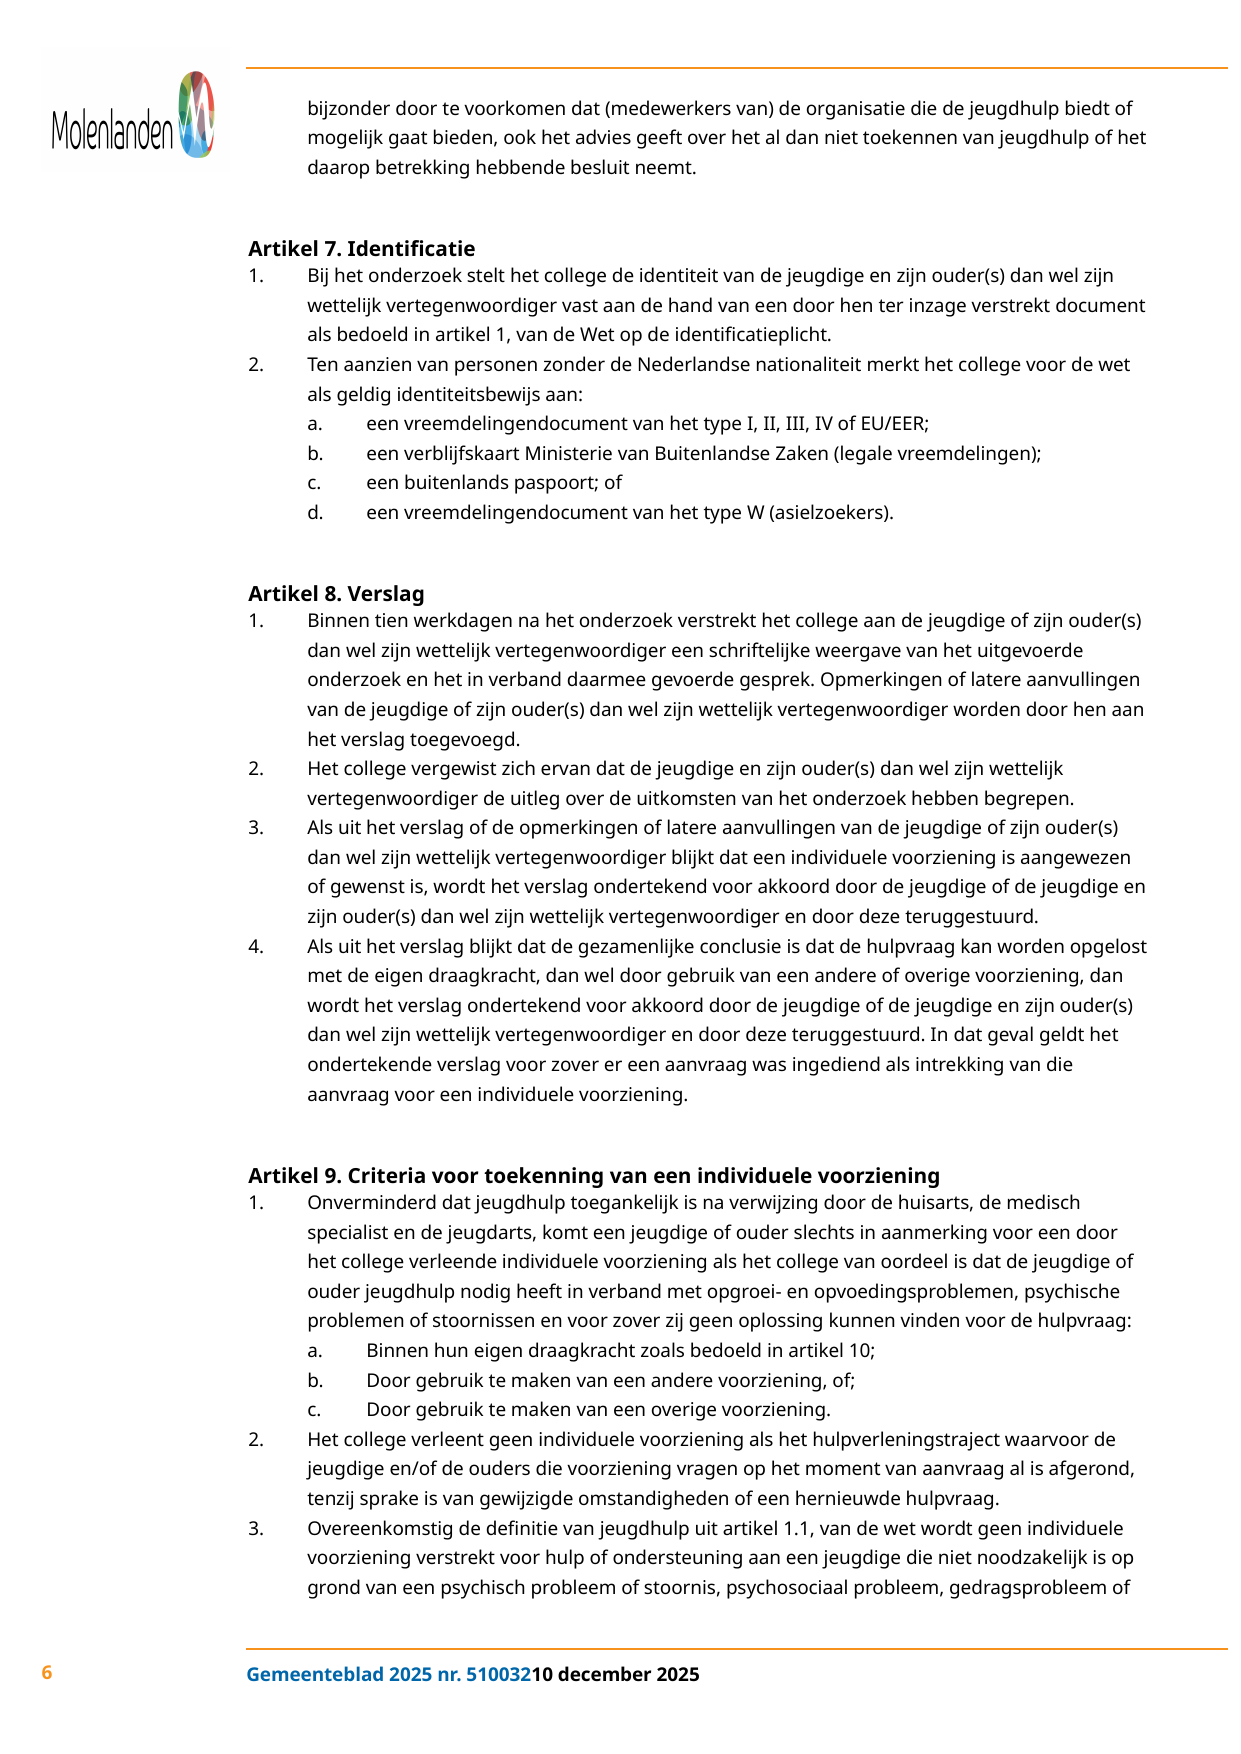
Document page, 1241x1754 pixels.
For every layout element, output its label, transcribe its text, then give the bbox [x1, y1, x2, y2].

list Door gebruik te maken van een andere voorziening, of; [307, 1367, 1152, 1392]
list Ten aanzien van personen zonder de Nederlandse nationaliteit merkt het college voor de wet als geldig identiteitsbewijs aan: [248, 351, 1152, 406]
list een vreemdelingendocument van het type W (asielzoekers). [307, 499, 1152, 525]
list Binnen tien werkdagen na het onderzoek verstrekt het college aan de jeugdige of zijn ouder(s) dan wel zijn wettelijk vertegenwoordiger een schriftelijke weergave van het uitgevoerde onderzoek en het in verband daarmee gevoerde gesprek. Opmerkingen of latere aanvullingen van de jeugdige of zijn ouder(s) dan wel zijn wettelijk vertegenwoordiger worden door hen aan het verslag toegevoegd. [248, 607, 1152, 752]
list Als uit het verslag of de opmerkingen of latere aanvullingen van de jeugdige of zijn ouder(s) dan wel zijn wettelijk vertegenwoordiger blijkt dat een individuele voorziening is aangewezen of gewenst is, wordt het verslag ondertekend voor akkoord door de jeugdige of de jeugdige en zijn ouder(s) dan wel zijn wettelijk vertegenwoordiger en door deze teruggestuurd. [248, 814, 1152, 929]
list Het college verleent geen individuele voorziening als het hulpverleningstraject waarvoor de jeugdige en/of de ouders die voorziening vragen op het moment van aanvraag al is afgerond, tenzij sprake is van gewijzigde omstandigheden of een hernieuwde hulpvraag. [248, 1426, 1152, 1511]
list Bij het onderzoek stelt het college de identiteit van de jeugdige en zijn ouder(s) dan wel zijn wettelijk vertegenwoordiger vast aan de hand van een door hen ter inzage verstrekt document als bedoeld in artikel 1, van de Wet op de identificatieplicht. [248, 262, 1152, 347]
list een buitenlands paspoort; of [307, 469, 1152, 495]
list Binnen hun eigen draagkracht zoals bedoeld in artikel 10; [307, 1337, 1152, 1363]
list een vreemdelingendocument van het type I, II, III, IV of EU/EER; [307, 410, 1152, 436]
list Als uit het verslag blijkt dat de gezamenlijke conclusie is dat de hulpvraag kan worden opgelost met de eigen draagkracht, dan wel door gebruik van een andere of overige voorziening, dan wordt het verslag ondertekend voor akkoord door de jeugdige of de jeugdige en zijn ouder(s) dan wel zijn wettelijk vertegenwoordiger en door deze teruggestuurd. In dat geval geldt het ondertekende verslag voor zover er een aanvraag was ingediend als intrekking van die aanvraag voor een individuele voorziening. [248, 933, 1152, 1107]
text Artikel 9. Criteria voor toekenning van een individuele voorziening [248, 1161, 1152, 1189]
text Artikel 8. Verslag [248, 579, 1152, 607]
picture [41, 47, 231, 172]
list Overeenkomstig de definitie van jeugdhulp uit artikel 1.1, van de wet wordt geen individuele voorziening verstrekt voor hulp of ondersteuning aan een jeugdige die niet noodzakelijk is op grond van een psychisch probleem of stoornis, psychosociaal probleem, gedragsprobleem of [248, 1515, 1152, 1599]
list Het college vergewist zich ervan dat de jeugdige en zijn ouder(s) dan wel zijn wettelijk vertegenwoordiger de uitleg over de uitkomsten van het onderzoek hebben begrepen. [248, 755, 1152, 811]
list een verblijfskaart Ministerie van Buitenlandse Zaken (legale vreemdelingen); [307, 440, 1152, 466]
list Door gebruik te maken van een overige voorziening. [307, 1396, 1152, 1422]
text Artikel 7. Identificatie [248, 234, 1152, 262]
list bijzonder door te voorkomen dat (medewerkers van) de organisatie die de jeugdhulp biedt of mogelijk gaat bieden, ook het advies geeft over het al dan niet toekennen van jeugdhulp of het daarop betrekking hebbende besluit neemt. [248, 95, 1152, 180]
list Onverminderd dat jeugdhulp toegankelijk is na verwijzing door de huisarts, de medisch specialist en de jeugdarts, komt een jeugdige of ouder slechts in aanmerking voor een door het college verleende individuele voorziening als het college van oordeel is dat de jeugdige of ouder jeugdhulp nodig heeft in verband met opgroei- en opvoedingsproblemen, psychische problemen of stoornissen en voor zover zij geen oplossing kunnen vinden voor de hulpvraag: [248, 1189, 1152, 1333]
